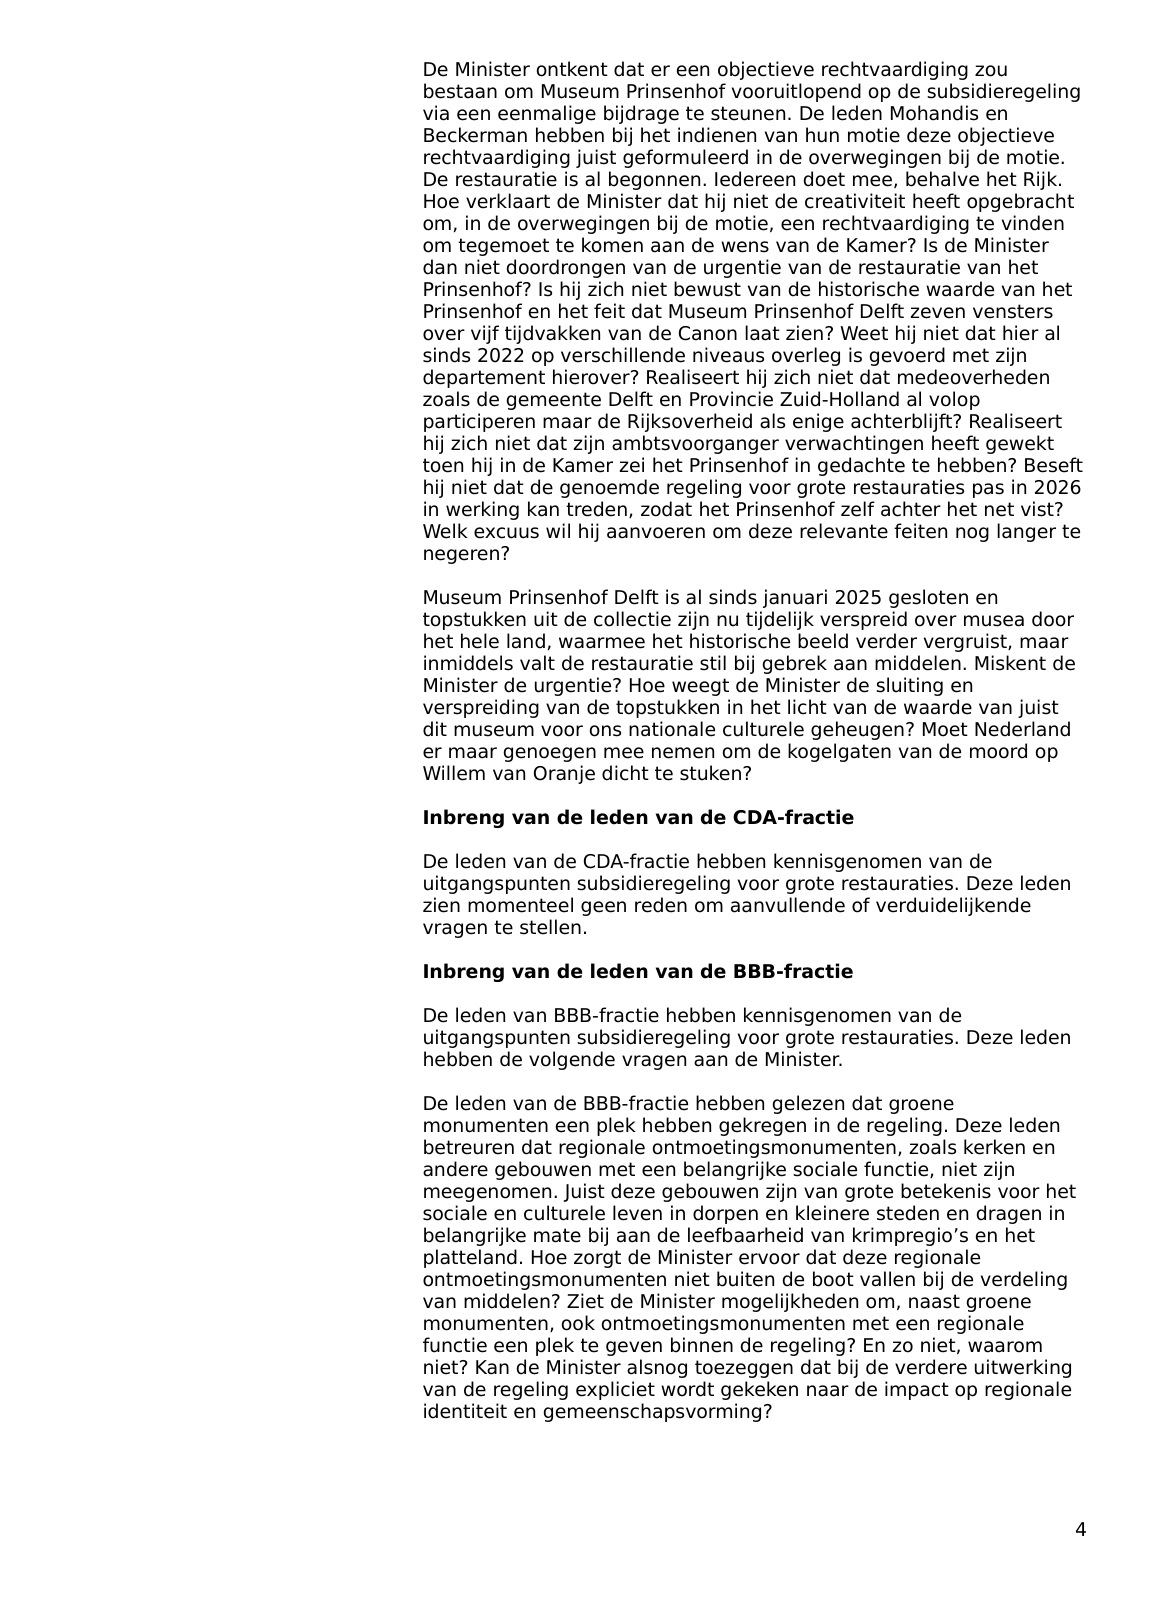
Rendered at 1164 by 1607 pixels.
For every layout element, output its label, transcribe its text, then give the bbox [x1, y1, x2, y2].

text De leden van BBB-fractie hebben kennisgenomen van de uitgangspunten subsidieregeling voor grote restauraties. Deze leden hebben de volgende vragen aan de Minister. [422, 1005, 1087, 1071]
text Museum Prinsenhof Delft is al sinds januari 2025 gesloten en topstukken uit de collectie zijn nu tijdelijk verspreid over musea door het hele land, waarmee het historische beeld verder vergruist, maar inmiddels valt de restauratie stil bij gebrek aan middelen. Miskent de Minister de urgentie? Hoe weegt de Minister de sluiting en verspreiding van de topstukken in het licht van de waarde van juist dit museum voor ons nationale culturele geheugen? Moet Nederland er maar genoegen mee nemen om de kogelgaten van de moord op Willem van Oranje dicht te stuken? [422, 587, 1087, 784]
text De leden van de BBB-fractie hebben gelezen dat groene monumenten een plek hebben gekregen in de regeling. Deze leden betreuren dat regionale ontmoetingsmonumenten, zoals kerken en andere gebouwen met een belangrijke sociale functie, niet zijn meegenomen. Juist deze gebouwen zijn van grote betekenis voor het sociale en culturele leven in dorpen en kleinere steden en dragen in belangrijke mate bij aan de leefbaarheid van krimpregio’s en het platteland. Hoe zorgt de Minister ervoor dat deze regionale ontmoetingsmonumenten niet buiten de boot vallen bij de verdeling van middelen? Ziet de Minister mogelijkheden om, naast groene monumenten, ook ontmoetingsmonumenten met een regionale functie een plek te geven binnen de regeling? En zo niet, waarom niet? Kan de Minister alsnog toezeggen dat bij de verdere uitwerking van de regeling expliciet wordt gekeken naar de impact op regionale identiteit en gemeenschapsvorming? [422, 1093, 1087, 1423]
text De Minister ontkent dat er een objectieve rechtvaardiging zou bestaan om Museum Prinsenhof vooruitlopend op de subsidieregeling via een eenmalige bijdrage te steunen. De leden Mohandis en Beckerman hebben bij het indienen van hun motie deze objectieve rechtvaardiging juist geformuleerd in de overwegingen bij de motie. De restauratie is al begonnen. Iedereen doet mee, behalve het Rijk. Hoe verklaart de Minister dat hij niet de creativiteit heeft opgebracht om, in de overwegingen bij de motie, een rechtvaardiging te vinden om tegemoet te komen aan de wens van de Kamer? Is de Minister dan niet doordrongen van de urgentie van de restauratie van het Prinsenhof? Is hij zich niet bewust van de historische waarde van het Prinsenhof en het feit dat Museum Prinsenhof Delft zeven vensters over vijf tijdvakken van de Canon laat zien? Weet hij niet dat hier al sinds 2022 op verschillende niveaus overleg is gevoerd met zijn departement hierover? Realiseert hij zich niet dat medeoverheden zoals de gemeente Delft en Provincie Zuid-Holland al volop participeren maar de Rijksoverheid als enige achterblijft? Realiseert hij zich niet dat zijn ambtsvoorganger verwachtingen heeft gewekt toen hij in de Kamer zei het Prinsenhof in gedachte te hebben? Beseft hij niet dat de genoemde regeling voor grote restauraties pas in 2026 in werking kan treden, zodat het Prinsenhof zelf achter het net vist? Welk excuus wil hij aanvoeren om deze relevante feiten nog langer te negeren? [422, 59, 1087, 564]
subtitle Inbreng van de leden van de CDA-fractie [422, 807, 1087, 829]
subtitle Inbreng van de leden van de BBB-fractie [422, 961, 1087, 983]
text De leden van de CDA-fractie hebben kennisgenomen van de uitgangspunten subsidieregeling voor grote restauraties. Deze leden zien momenteel geen reden om aanvullende of verduidelijkende vragen te stellen. [422, 851, 1087, 939]
